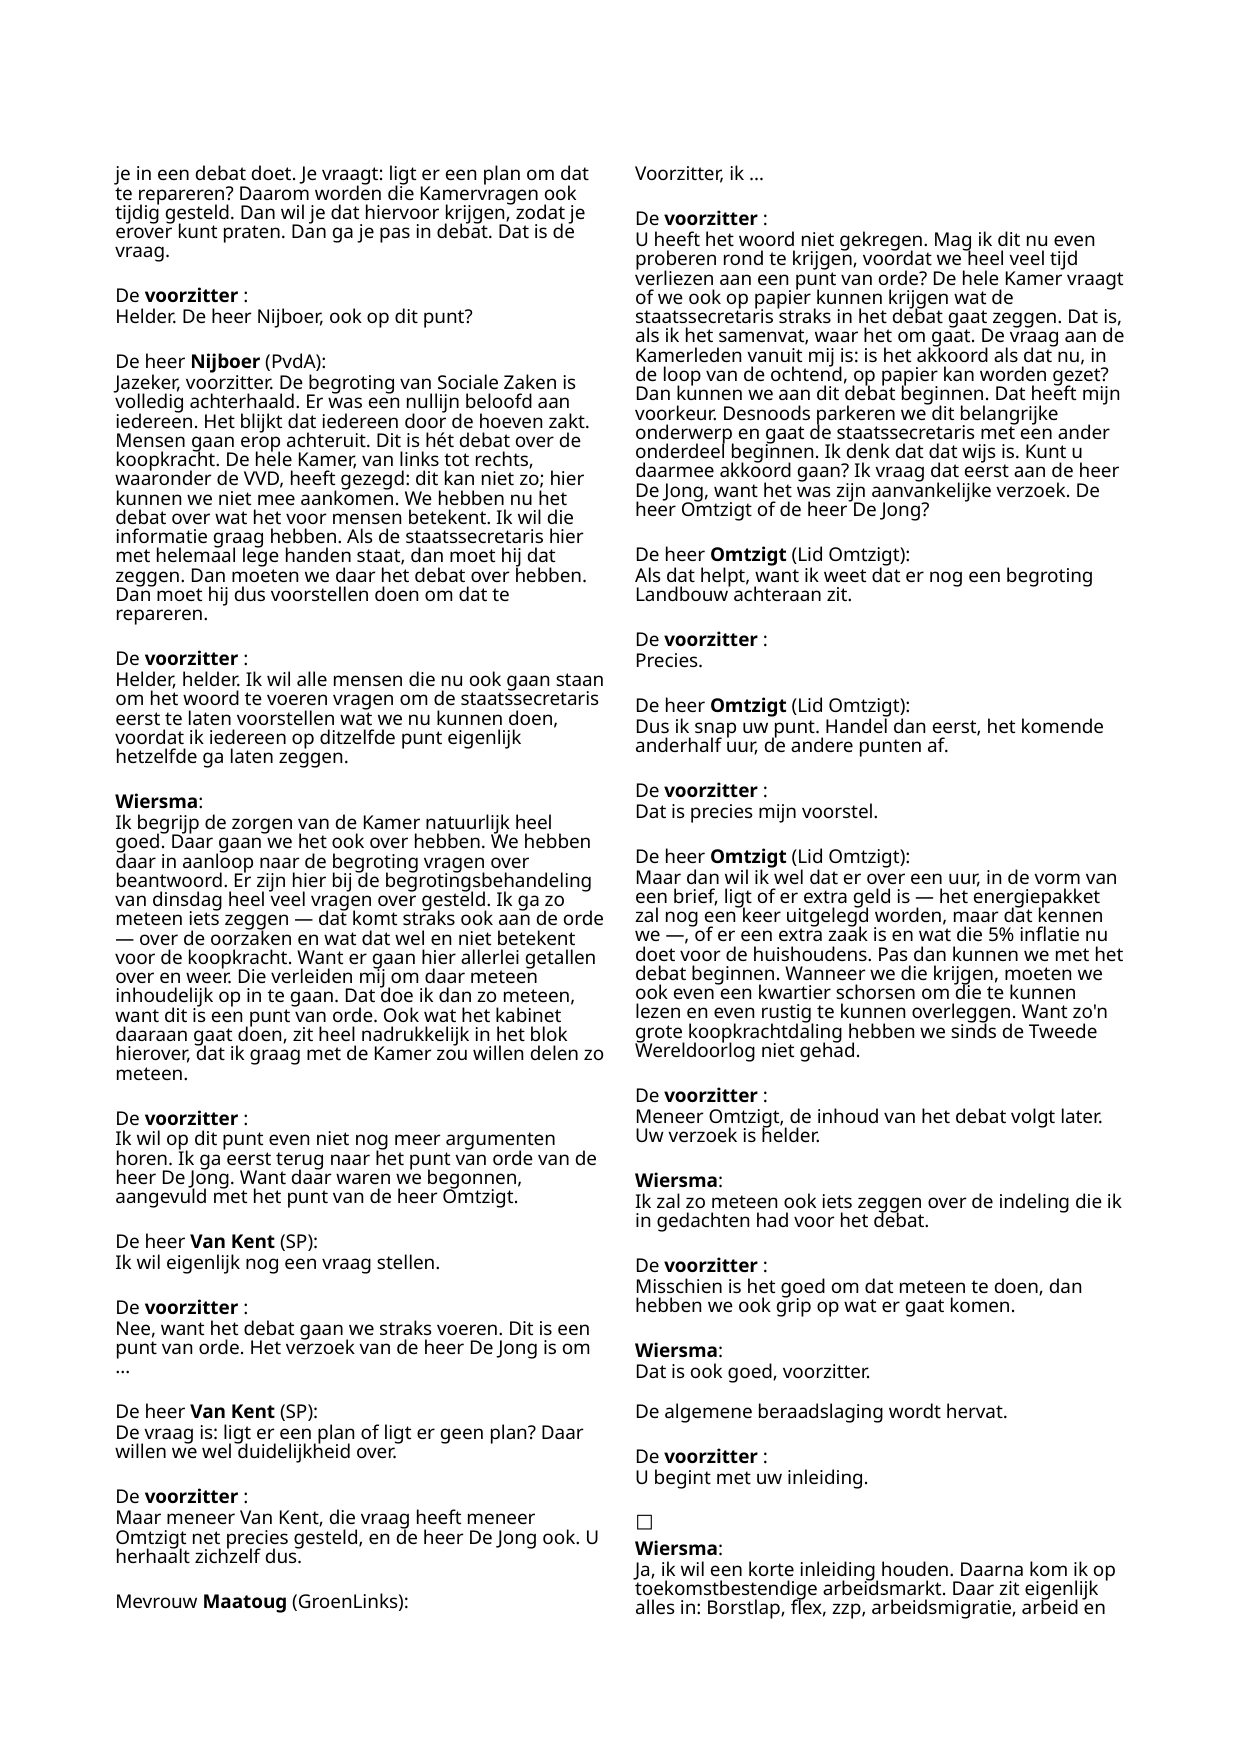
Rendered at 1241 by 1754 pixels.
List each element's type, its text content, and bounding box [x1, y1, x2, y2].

text Precies. [635, 652, 1125, 671]
text Ja, ik wil een korte inleiding houden. Daarna kom ik op toekomstbestendige arbeidsmarkt. Daar zit eigenlijk alles in: Borstlap, flex, zzp, arbeidsmigratie, arbeid en [635, 1561, 1125, 1618]
text Dus ik snap uw punt. Handel dan eerst, het komende anderhalf uur, de andere punten af. [635, 718, 1125, 756]
text Maar meneer Van Kent, die vraag heeft meneer Omtzigt net precies gesteld, en de heer De Jong ook. U herhaalt zichzelf dus. [115, 1509, 605, 1567]
text De vraag is: ligt er een plan of ligt er geen plan? Daar willen we wel duidelijkheid over. [115, 1424, 605, 1463]
text De heer Omtzigt (Lid Omtzigt): [635, 843, 1125, 869]
text Wiersma: [115, 788, 605, 814]
text Nee, want het debat gaan we straks voeren. Dit is een punt van orde. Het verzoek van de heer De Jong is om … [115, 1320, 605, 1378]
text Ik wil eigenlijk nog een vraag stellen. [115, 1254, 605, 1273]
text ⬜ [635, 1509, 1125, 1535]
text Ik zal zo meteen ook iets zeggen over de indeling die ik in gedachten had voor het debat. [635, 1193, 1125, 1232]
text De voorzitter : [115, 1484, 605, 1509]
text Meneer Omtzigt, de inhoud van het debat volgt later. Uw verzoek is helder. [635, 1108, 1125, 1146]
text Voorzitter, ik … [635, 165, 1125, 184]
text Ik begrijp de zorgen van de Kamer natuurlijk heel goed. Daar gaan we het ook over hebben. We hebben daar in aanloop naar de begroting vragen over beantwoord. Er zijn hier bij de begrotingsbehandeling van dinsdag heel veel vragen over gesteld. Ik ga zo meteen iets zeggen — dat komt straks ook aan de orde — over de oorzaken en wat dat wel en niet betekent voor de koopkracht. Want er gaan hier allerlei getallen over en weer. Die verleiden mij om daar meteen inhoudelijk op in te gaan. Dat doe ik dan zo meteen, want dit is een punt van orde. Ook wat het kabinet daaraan gaat doen, zit heel nadrukkelijk in het blok hierover, dat ik graag met de Kamer zou willen delen zo meteen. [115, 814, 605, 1084]
text De voorzitter : [635, 1082, 1125, 1108]
text De algemene beraadslaging wordt hervat. [635, 1403, 1125, 1423]
text De heer Omtzigt (Lid Omtzigt): [635, 692, 1125, 718]
text Jazeker, voorzitter. De begroting van Sociale Zaken is volledig achterhaald. Er was een nullijn beloofd aan iedereen. Het blijkt dat iedereen door de hoeven zakt. Mensen gaan erop achteruit. Dit is hét debat over de koopkracht. De hele Kamer, van links tot rechts, waaronder de VVD, heeft gezegd: dit kan niet zo; hier kunnen we niet mee aankomen. We hebben nu het debat over wat het voor mensen betekent. Ik wil die informatie graag hebben. Als de staatssecretaris hier met helemaal lege handen staat, dan moet hij dat zeggen. Dan moeten we daar het debat over hebben. Dan moet hij dus voorstellen doen om dat te repareren. [115, 374, 605, 624]
text Maar dan wil ik wel dat er over een uur, in de vorm van een brief, ligt of er extra geld is — het energiepakket zal nog een keer uitgelegd worden, maar dat kennen we —, of er een extra zaak is en wat die 5% inflatie nu doet voor de huishoudens. Pas dan kunnen we met het debat beginnen. Wanneer we die krijgen, moeten we ook even een kwartier schorsen om die te kunnen lezen en even rustig te kunnen overleggen. Want zo'n grote koopkrachtdaling hebben we sinds de Tweede Wereldoorlog niet gehad. [635, 869, 1125, 1061]
text Wiersma: [635, 1535, 1125, 1561]
text U begint met uw inleiding. [635, 1469, 1125, 1488]
text je in een debat doet. Je vraagt: ligt er een plan om dat te repareren? Daarom worden die Kamervragen ook tijdig gesteld. Dan wil je dat hiervoor krijgen, zodat je erover kunt praten. Dan ga je pas in debat. Dat is de vraag. [115, 165, 605, 262]
text Wiersma: [635, 1167, 1125, 1193]
text De heer Omtzigt (Lid Omtzigt): [635, 541, 1125, 567]
text De voorzitter : [115, 1105, 605, 1130]
text De heer Van Kent (SP): [115, 1228, 605, 1254]
text Misschien is het goed om dat meteen te doen, dan hebben we ook grip op wat er gaat komen. [635, 1278, 1125, 1317]
text De voorzitter : [635, 1252, 1125, 1278]
text Wiersma: [635, 1337, 1125, 1363]
text Als dat helpt, want ik weet dat er nog een begroting Landbouw achteraan zit. [635, 567, 1125, 605]
text De voorzitter : [635, 205, 1125, 231]
text De voorzitter : [115, 1294, 605, 1320]
text Helder. De heer Nijboer, ook op dit punt? [115, 308, 605, 327]
text De voorzitter : [115, 645, 605, 671]
text De heer Van Kent (SP): [115, 1398, 605, 1424]
text De voorzitter : [635, 626, 1125, 652]
text De heer Nijboer (PvdA): [115, 348, 605, 374]
text Dat is ook goed, voorzitter. [635, 1363, 1125, 1382]
text Helder, helder. Ik wil alle mensen die nu ook gaan staan om het woord te voeren vragen om de staatssecretaris eerst te laten voorstellen wat we nu kunnen doen, voordat ik iedereen op ditzelfde punt eigenlijk hetzelfde ga laten zeggen. [115, 671, 605, 767]
text De voorzitter : [115, 282, 605, 308]
text Mevrouw Maatoug (GroenLinks): [115, 1588, 605, 1614]
text Dat is precies mijn voorstel. [635, 803, 1125, 822]
text Ik wil op dit punt even niet nog meer argumenten horen. Ik ga eerst terug naar het punt van orde van de heer De Jong. Want daar waren we begonnen, aangevuld met het punt van de heer Omtzigt. [115, 1130, 605, 1207]
text U heeft het woord niet gekregen. Mag ik dit nu even proberen rond te krijgen, voordat we heel veel tijd verliezen aan een punt van orde? De hele Kamer vraagt of we ook op papier kunnen krijgen wat de staatssecretaris straks in het debat gaat zeggen. Dat is, als ik het samenvat, waar het om gaat. De vraag aan de Kamerleden vanuit mij is: is het akkoord als dat nu, in de loop van de ochtend, op papier kan worden gezet? Dan kunnen we aan dit debat beginnen. Dat heeft mijn voorkeur. Desnoods parkeren we dit belangrijke onderwerp en gaat de staatssecretaris met een ander onderdeel beginnen. Ik denk dat dat wijs is. Kunt u daarmee akkoord gaan? Ik vraag dat eerst aan de heer De Jong, want het was zijn aanvankelijke verzoek. De heer Omtzigt of de heer De Jong? [635, 231, 1125, 520]
text De voorzitter : [635, 777, 1125, 803]
text De voorzitter : [635, 1443, 1125, 1469]
